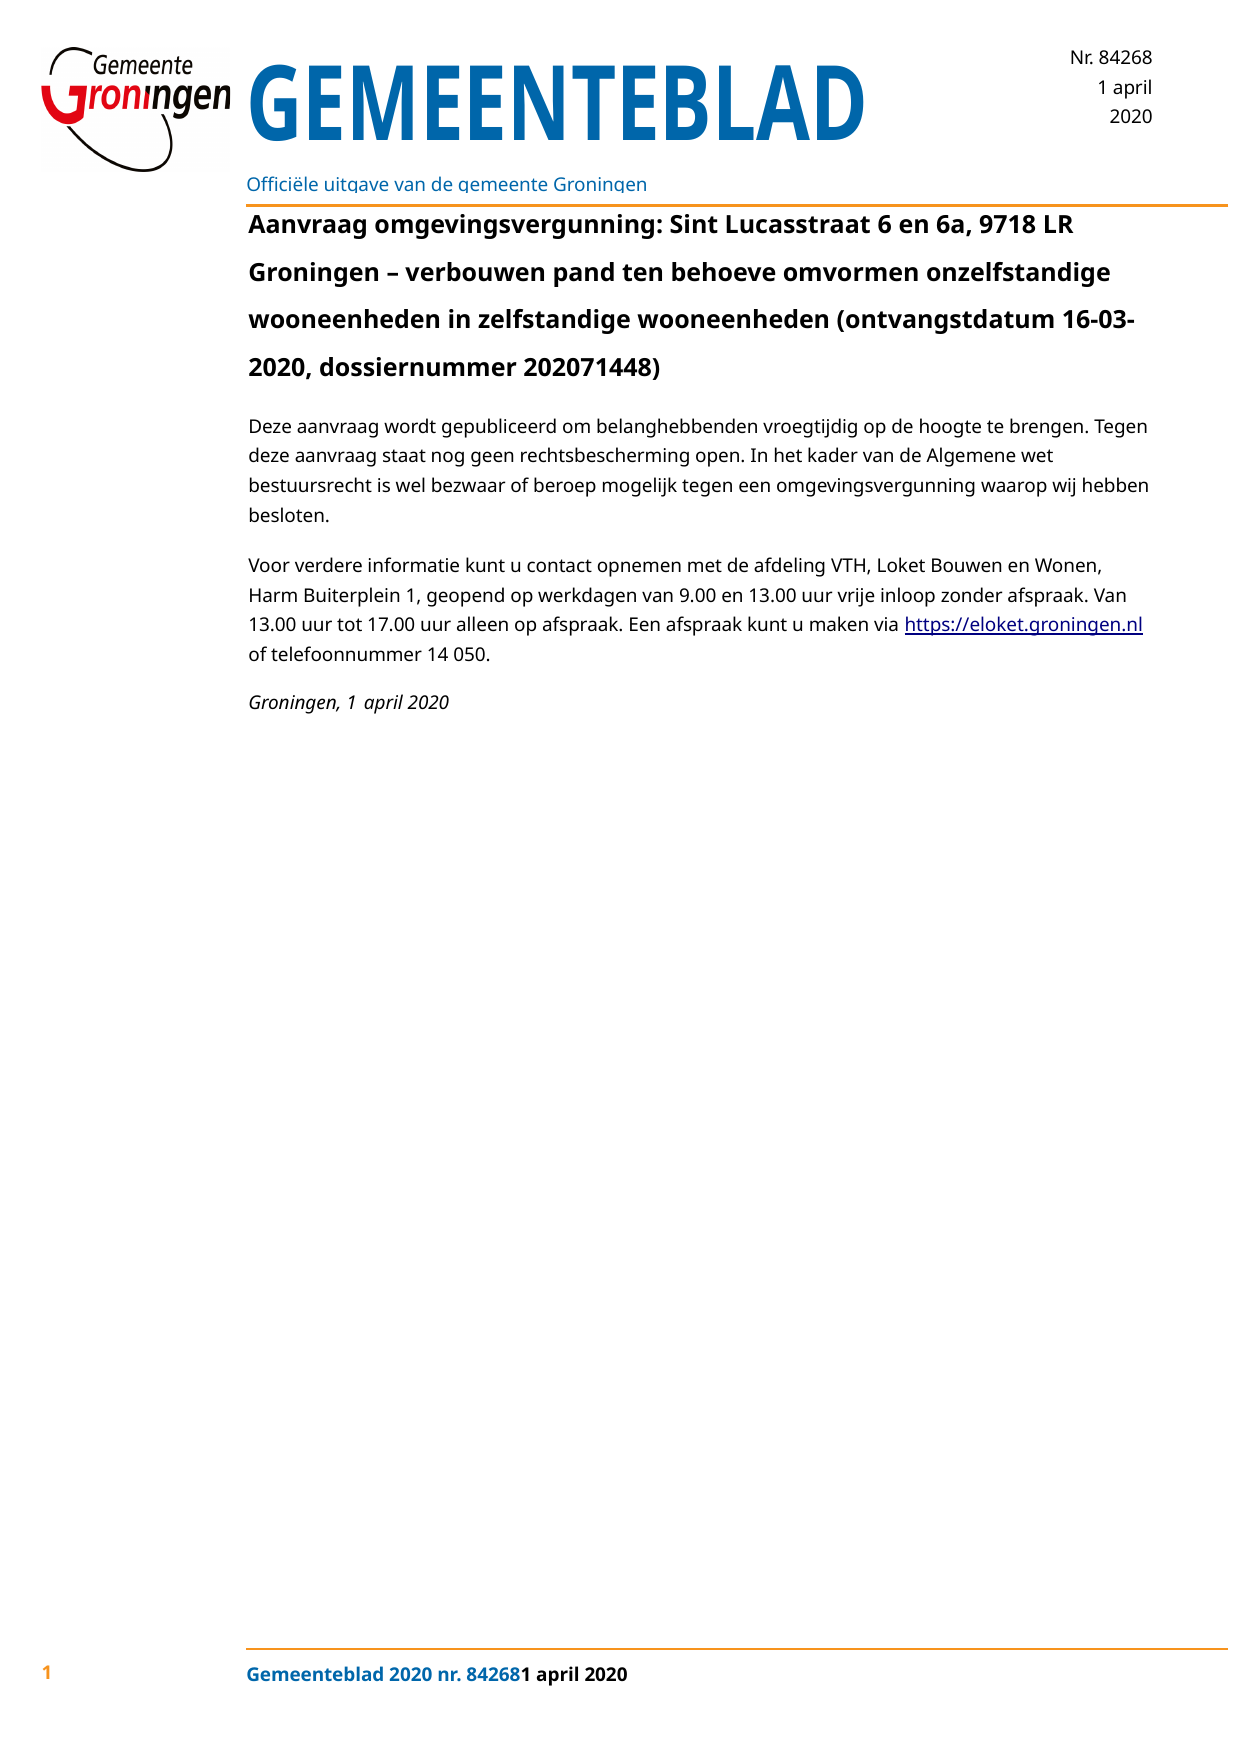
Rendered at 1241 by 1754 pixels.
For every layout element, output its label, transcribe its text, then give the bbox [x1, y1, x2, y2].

text Groningen, 1 april 2020 [248, 689, 1152, 714]
text Aanvraag omgevingsvergunning: Sint Lucasstraat 6 en 6a, 9718 LR Groningen – verbouwen pand ten behoeve omvormen onzelfstandige wooneenheden in zelfstandige wooneenheden (ontvangstdatum 16-03-2020, dossiernummer 202071448) [248, 207, 1152, 384]
picture [41, 47, 231, 172]
text Deze aanvraag wordt gepubliceerd om belanghebbenden vroegtijdig op de hoogte te brengen. Tegen deze aanvraag staat nog geen rechtsbescherming open. In het kader van de Algemene wet bestuursrecht is wel bezwaar of beroep mogelijk tegen een omgevingsvergunning waarop wij hebben besloten. [248, 413, 1152, 528]
text Voor verdere informatie kunt u contact opnemen met de afdeling VTH, Loket Bouwen en Wonen, Harm Buiterplein 1, geopend op werkdagen van 9.00 en 13.00 uur vrije inloop zonder afspraak. Van 13.00 uur tot 17.00 uur alleen op afspraak. Een afspraak kunt u maken via https://eloket.groningen.nl of telefoonnummer 14 050. [248, 552, 1152, 667]
